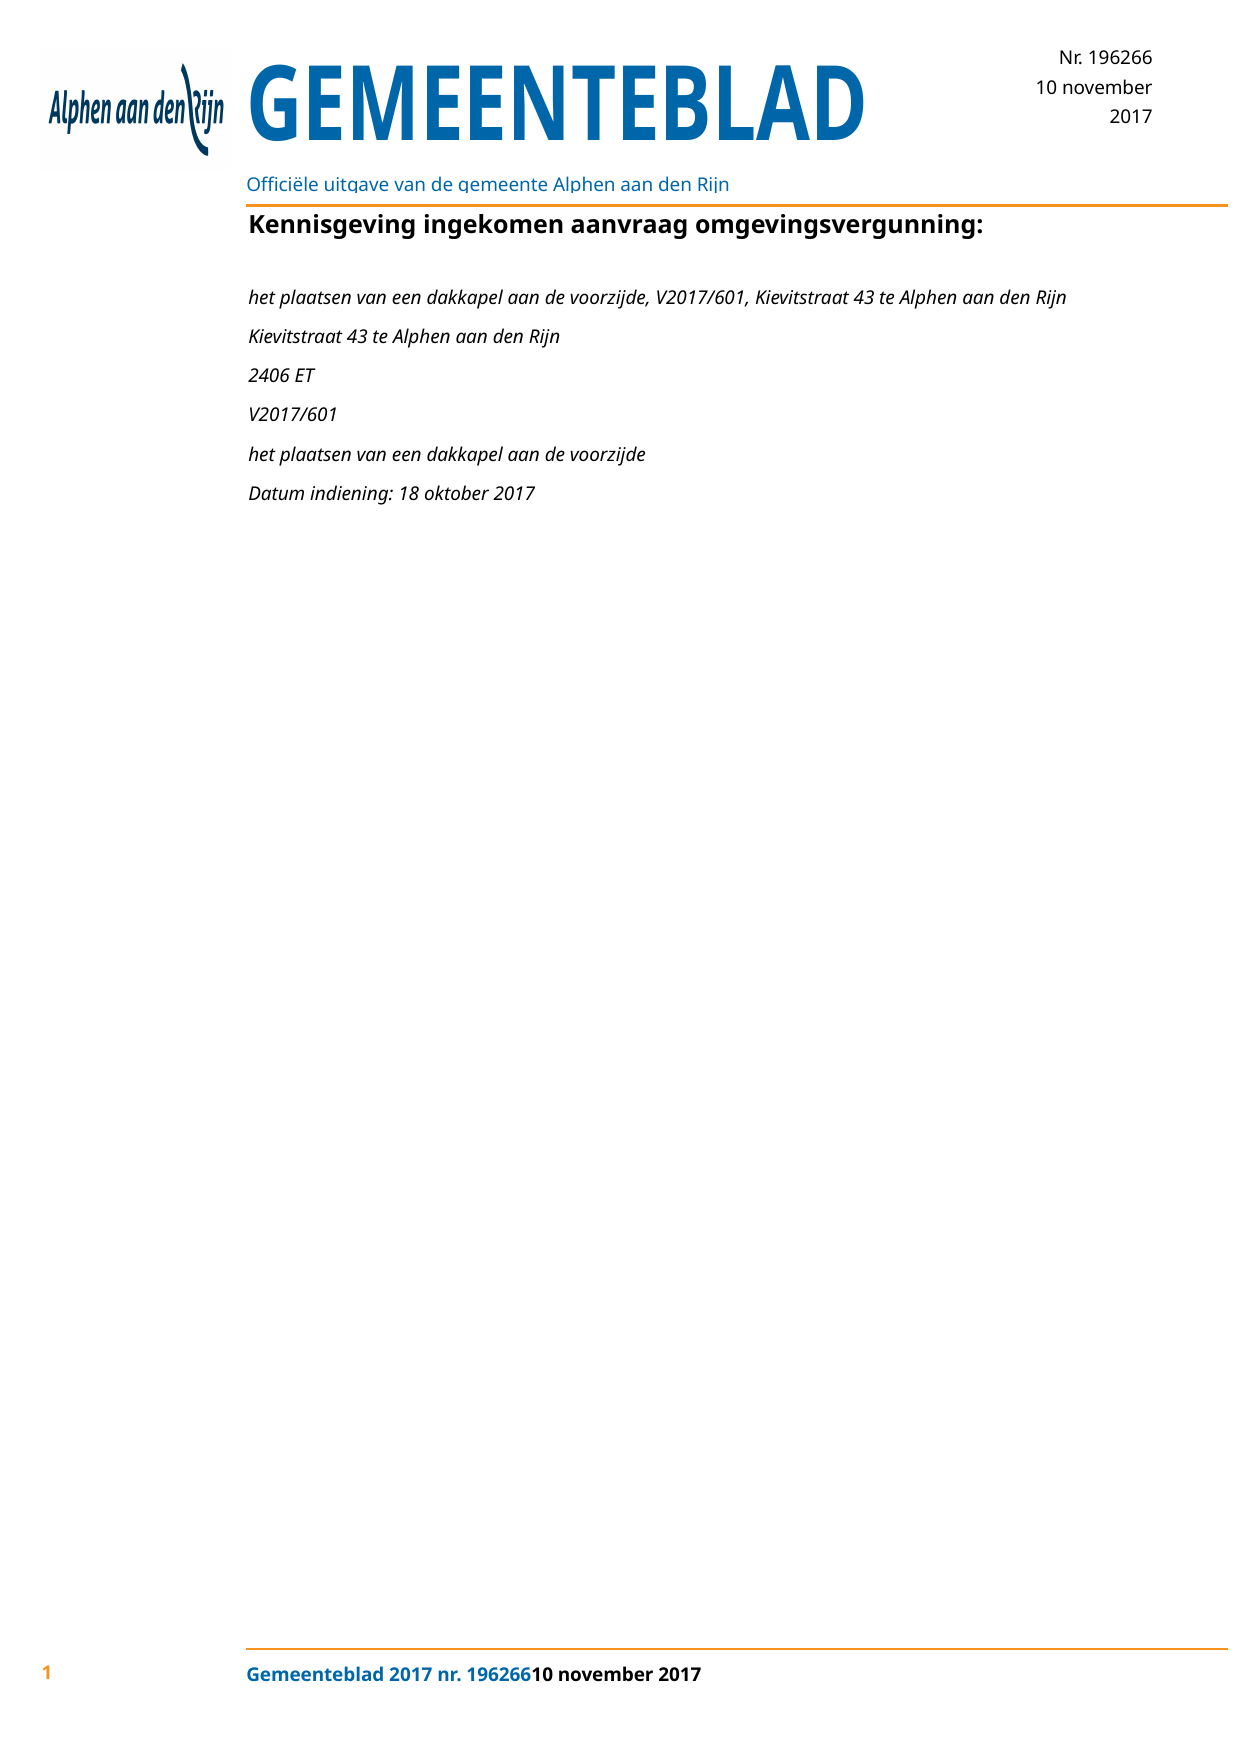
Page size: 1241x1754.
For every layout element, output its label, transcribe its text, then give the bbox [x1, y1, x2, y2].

text Kievitstraat 43 te Alphen aan den Rijn [248, 323, 1152, 349]
picture [41, 47, 231, 172]
text 2406 ET [248, 362, 1152, 388]
text het plaatsen van een dakkapel aan de voorzijde [248, 441, 1152, 467]
text Datum indiening: 18 oktober 2017 [248, 480, 1152, 506]
text V2017/601 [248, 402, 1152, 427]
text Kennisgeving ingekomen aanvraag omgevingsvergunning: [248, 207, 1152, 241]
text het plaatsen van een dakkapel aan de voorzijde, V2017/601, Kievitstraat 43 te Alphen aan den Rijn [248, 284, 1152, 309]
